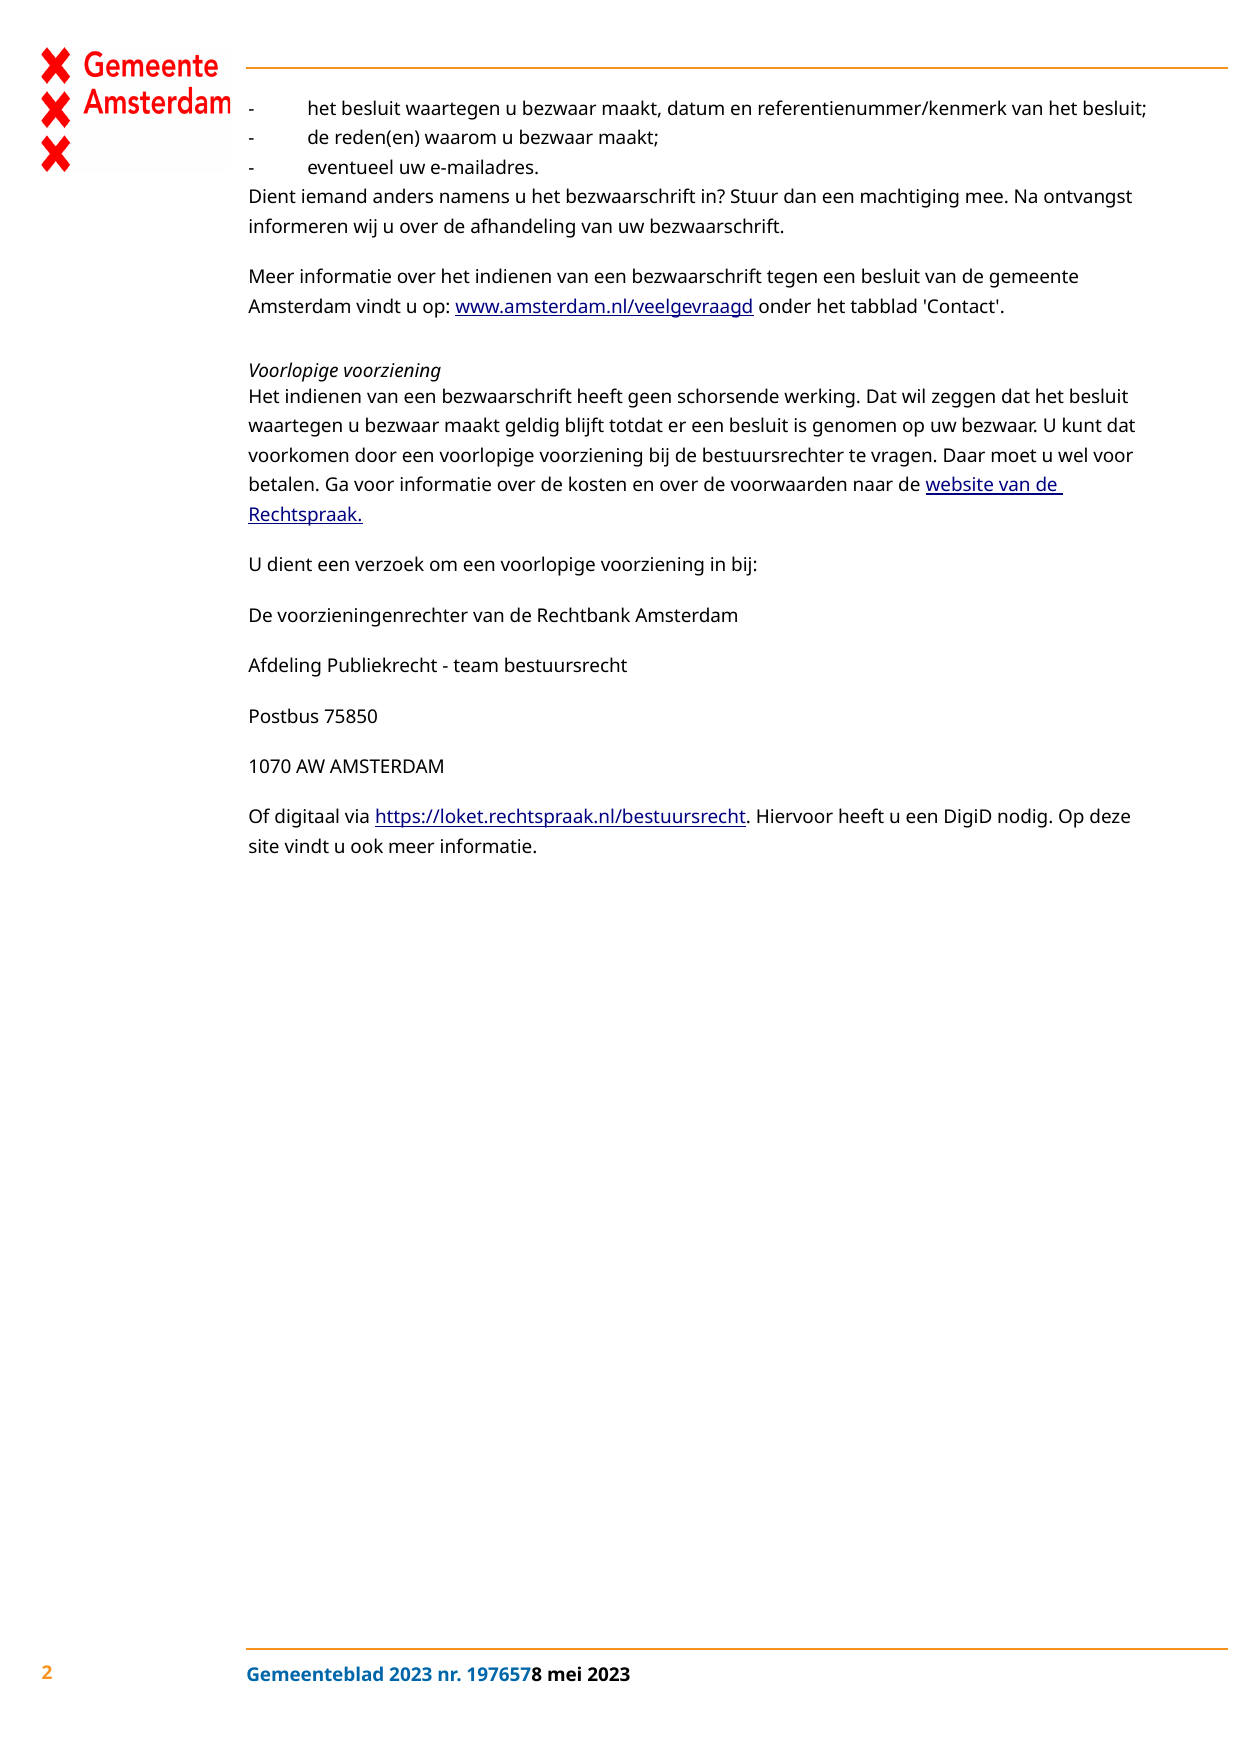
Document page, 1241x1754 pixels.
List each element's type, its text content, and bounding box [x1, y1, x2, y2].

text Het indienen van een bezwaarschrift heeft geen schorsende werking. Dat wil zeggen dat het besluit waartegen u bezwaar maakt geldig blijft totdat er een besluit is genomen op uw bezwaar. U kunt dat voorkomen door een voorlopige voorziening bij de bestuursrechter te vragen. Daar moet u wel voor betalen. Ga voor informatie over de kosten en over de voorwaarden naar de website van de Rechtspraak. [248, 383, 1152, 527]
text Meer informatie over het indienen van een bezwaarschrift tegen een besluit van de gemeente Amsterdam vindt u op: www.amsterdam.nl/veelgevraagd onder het tabblad 'Contact'. [248, 263, 1152, 319]
text Dient iemand anders namens u het bezwaarschrift in? Stuur dan een machtiging mee. Na ontvangst informeren wij u over de afhandeling van uw bezwaarschrift. [248, 183, 1152, 239]
text Afdeling Publiekrecht - team bestuursrecht [248, 652, 1152, 678]
text Of digitaal via https://loket.rechtspraak.nl/bestuursrecht. Hiervoor heeft u een DigiD nodig. Op deze site vindt u ook meer informatie. [248, 804, 1152, 859]
text 1070 AW AMSTERDAM [248, 753, 1152, 779]
text Postbus 75850 [248, 703, 1152, 728]
list de reden(en) waarom u bezwaar maakt; [248, 124, 1152, 150]
picture [41, 47, 231, 172]
text U dient een verzoek om een voorlopige voorziening in bij: [248, 552, 1152, 577]
list eventueel uw e-mailadres. [248, 154, 1152, 180]
list het besluit waartegen u bezwaar maakt, datum en referentienummer/kenmerk van het besluit; [248, 95, 1152, 121]
text De voorzieningenrechter van de Rechtbank Amsterdam [248, 602, 1152, 628]
text Voorlopige voorziening [248, 357, 1152, 383]
